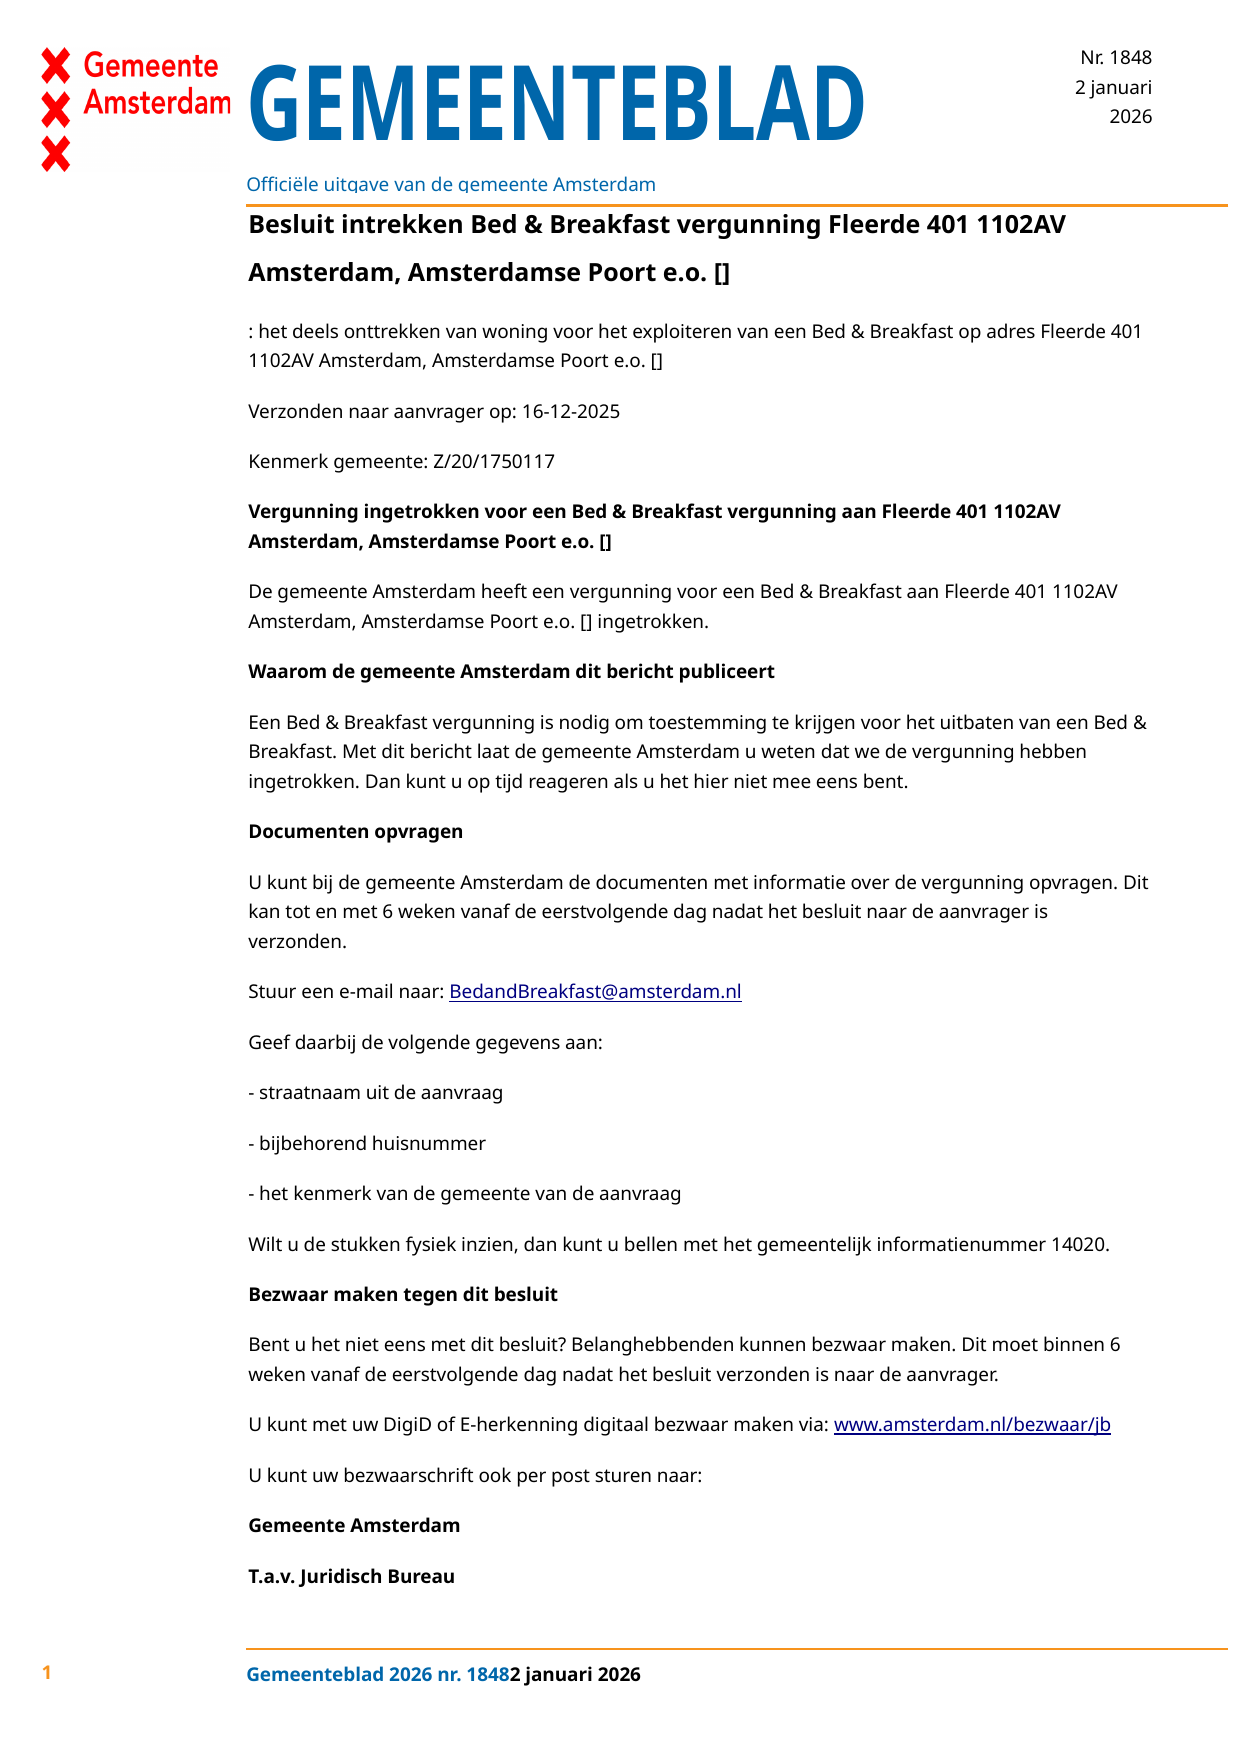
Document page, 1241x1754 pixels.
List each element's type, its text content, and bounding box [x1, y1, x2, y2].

text Geef daarbij de volgende gegevens aan: [248, 1029, 1152, 1055]
text Bent u het niet eens met dit besluit? Belanghebbenden kunnen bezwaar maken. Dit moet binnen 6 weken vanaf de eerstvolgende dag nadat het besluit verzonden is naar de aanvrager. [248, 1332, 1152, 1387]
text Stuur een e-mail naar: BedandBreakfast@amsterdam.nl [248, 979, 1152, 1004]
text : het deels onttrekken van woning voor het exploiteren van een Bed & Breakfast op adres Fleerde 401 1102AV Amsterdam, Amsterdamse Poort e.o. [] [248, 318, 1152, 373]
text - het kenmerk van de gemeente van de aanvraag [248, 1180, 1152, 1206]
text Een Bed & Breakfast vergunning is nodig om toestemming te krijgen voor het uitbaten van een Bed & Breakfast. Met dit bericht laat de gemeente Amsterdam u weten dat we de vergunning hebben ingetrokken. Dan kunt u op tijd reageren als u het hier niet mee eens bent. [248, 709, 1152, 794]
text Besluit intrekken Bed & Breakfast vergunning Fleerde 401 1102AV Amsterdam, Amsterdamse Poort e.o. [] [248, 207, 1152, 288]
text - bijbehorend huisnummer [248, 1130, 1152, 1156]
text U kunt uw bezwaarschrift ook per post sturen naar: [248, 1462, 1152, 1488]
text Documenten opvragen [248, 819, 1152, 844]
picture [41, 47, 231, 172]
text U kunt bij de gemeente Amsterdam de documenten met informatie over de vergunning opvragen. Dit kan tot en met 6 weken vanaf de eerstvolgende dag nadat het besluit naar de aanvrager is verzonden. [248, 869, 1152, 954]
text U kunt met uw DigiD of E-herkenning digitaal bezwaar maken via: www.amsterdam.nl/bezwaar/jb [248, 1412, 1152, 1437]
text De gemeente Amsterdam heeft een vergunning voor een Bed & Breakfast aan Fleerde 401 1102AV Amsterdam, Amsterdamse Poort e.o. [] ingetrokken. [248, 579, 1152, 634]
text Verzonden naar aanvrager op: 16-12-2025 [248, 398, 1152, 424]
text T.a.v. Juridisch Bureau [248, 1563, 1152, 1589]
text Kenmerk gemeente: Z/20/1750117 [248, 448, 1152, 474]
text Waarom de gemeente Amsterdam dit bericht publiceert [248, 659, 1152, 684]
text - straatnaam uit de aanvraag [248, 1079, 1152, 1105]
text Wilt u de stukken fysiek inzien, dan kunt u bellen met het gemeentelijk informatienummer 14020. [248, 1231, 1152, 1257]
text Gemeente Amsterdam [248, 1512, 1152, 1538]
text Bezwaar maken tegen dit besluit [248, 1281, 1152, 1307]
text Vergunning ingetrokken voor een Bed & Breakfast vergunning aan Fleerde 401 1102AV Amsterdam, Amsterdamse Poort e.o. [] [248, 499, 1152, 554]
